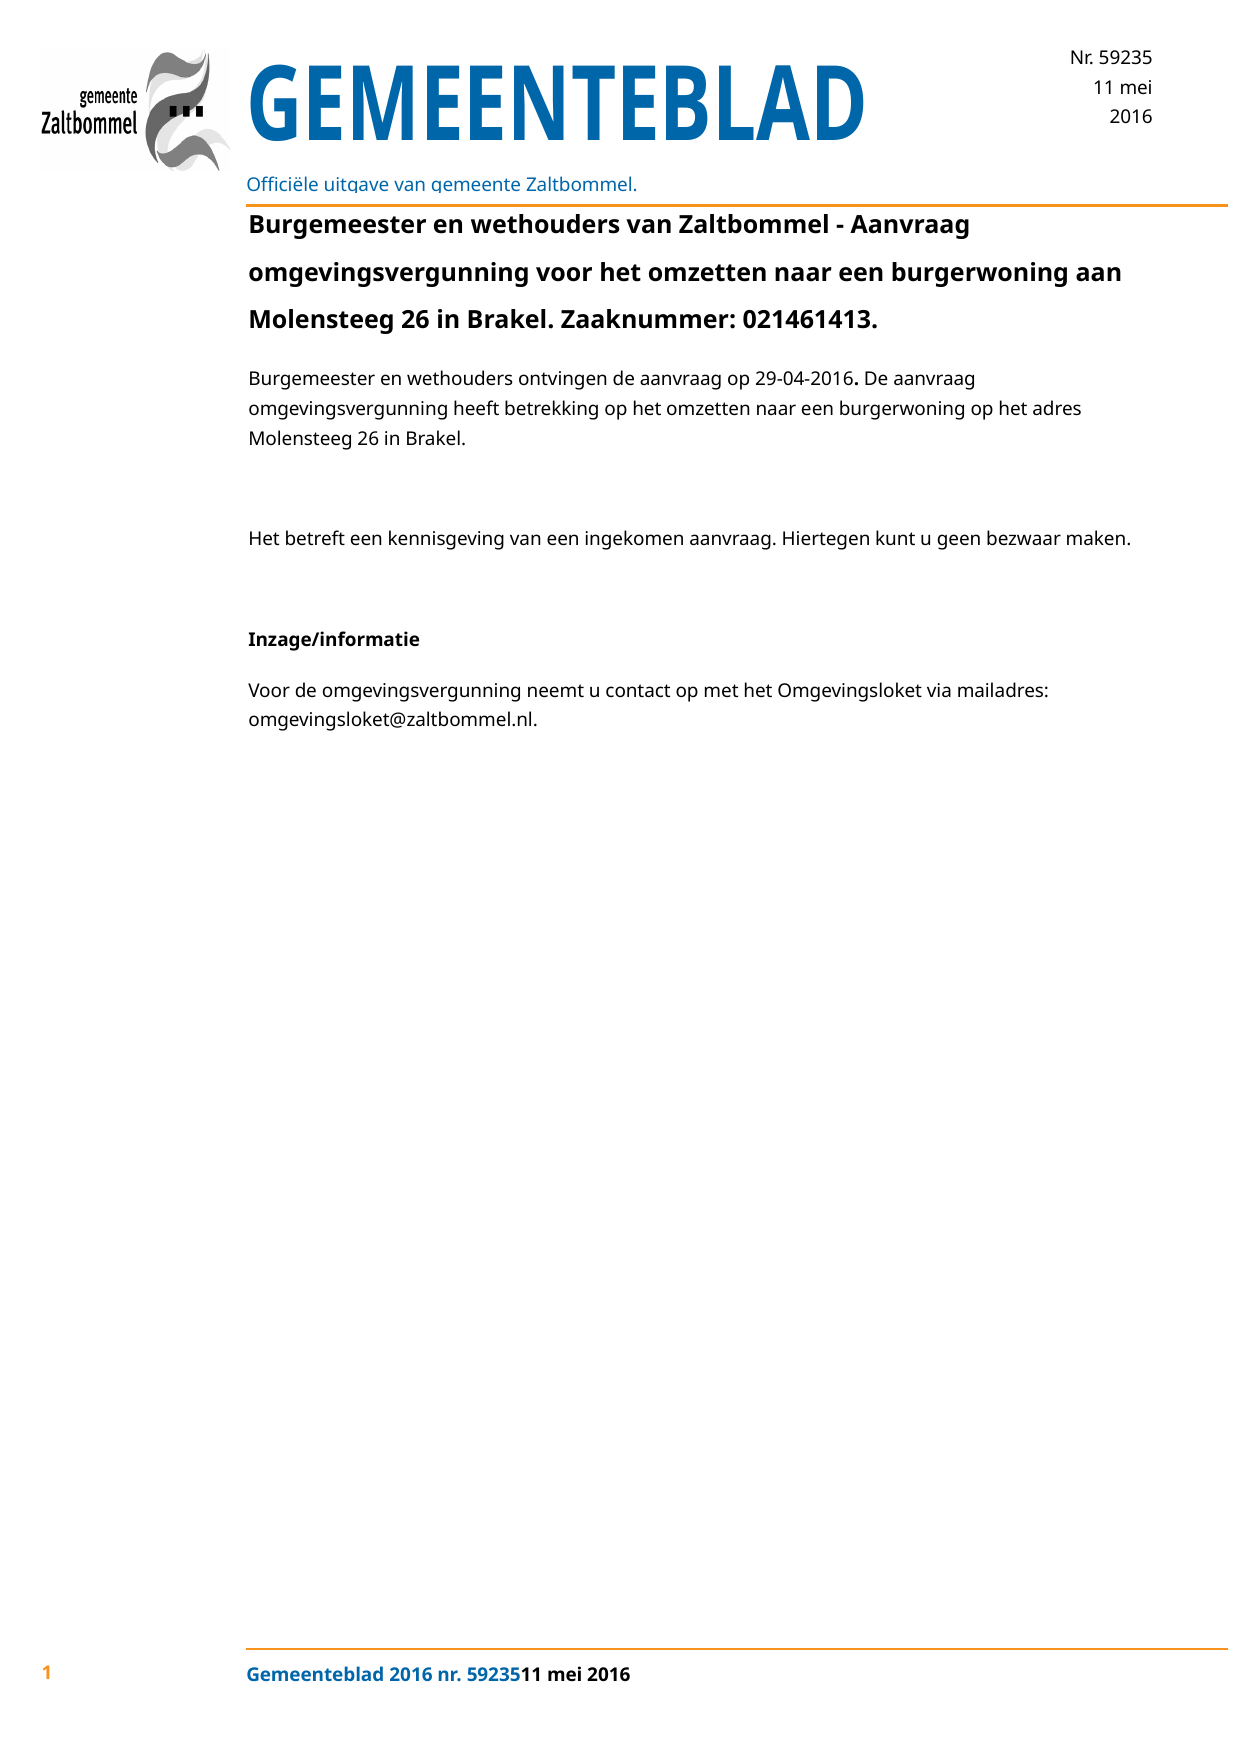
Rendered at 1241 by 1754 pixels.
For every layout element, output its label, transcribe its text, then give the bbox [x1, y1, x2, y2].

text Inzage/informatie [248, 626, 1152, 652]
picture [41, 47, 231, 172]
text Burgemeester en wethouders van Zaltbommel - Aanvraag omgevingsvergunning voor het omzetten naar een burgerwoning aan Molensteeg 26 in Brakel. Zaaknummer: 021461413. [248, 207, 1152, 336]
text Het betreft een kennisgeving van een ingekomen aanvraag. Hiertegen kunt u geen bezwaar maken. [248, 526, 1152, 551]
text Burgemeester en wethouders ontvingen de aanvraag op 29-04-2016. De aanvraag omgevingsvergunning heeft betrekking op het omzetten naar een burgerwoning op het adres Molensteeg 26 in Brakel. [248, 366, 1152, 450]
text Voor de omgevingsvergunning neemt u contact op met het Omgevingsloket via mailadres: omgevingsloket@zaltbommel.nl. [248, 677, 1152, 732]
